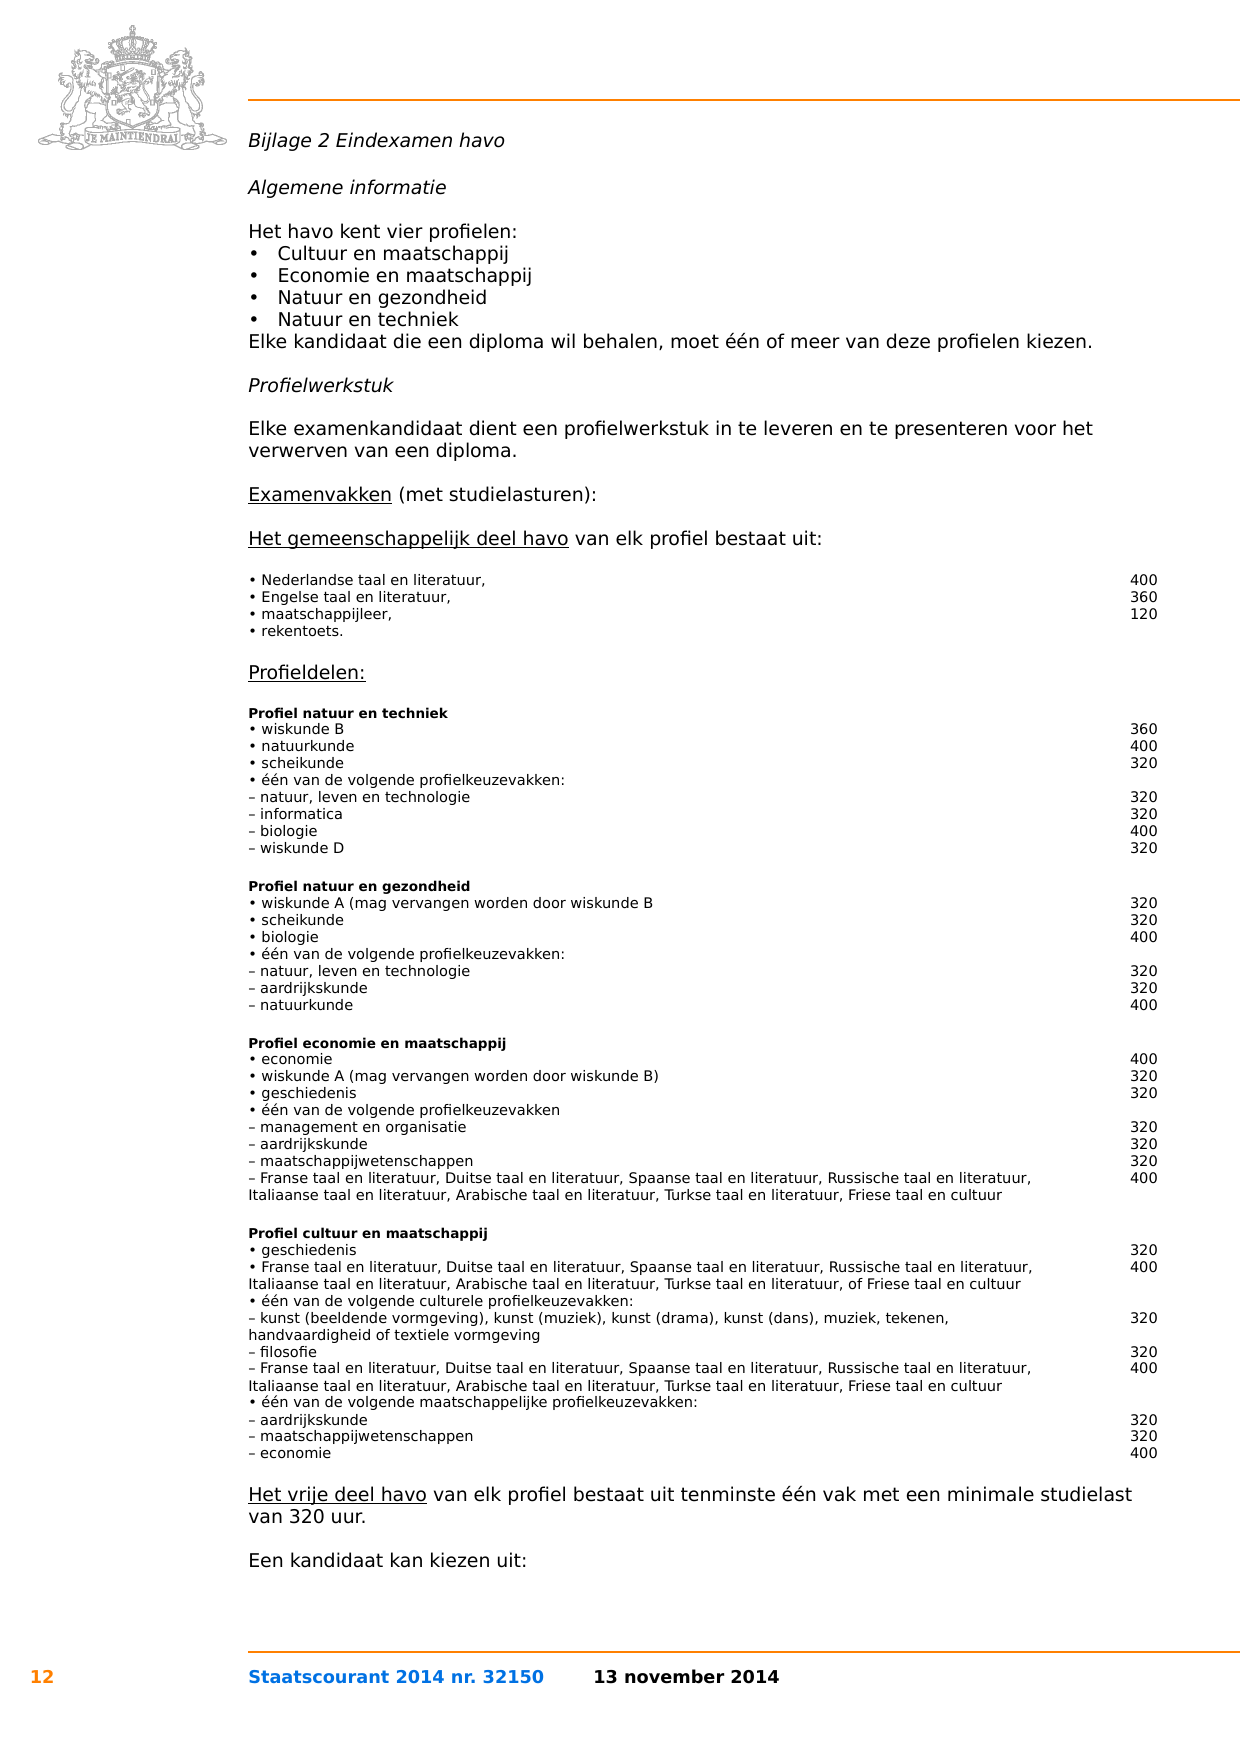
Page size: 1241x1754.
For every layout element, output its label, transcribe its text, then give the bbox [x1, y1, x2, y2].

table_cell • één van de volgende profielkeuzevakken: [248, 946, 1072, 963]
table_cell 360 [1073, 589, 1163, 606]
text Een kandidaat kan kiezen uit: [248, 1550, 1163, 1572]
table_header • Nederlandse taal en literatuur, [248, 572, 1072, 589]
table_cell 400 [1073, 1170, 1163, 1204]
text Elke kandidaat die een diploma wil behalen, moet één of meer van deze profielen kiezen. [248, 331, 1163, 353]
table_cell – Franse taal en literatuur, Duitse taal en literatuur, Spaanse taal en literatuur, Russische taal en literatuur, Italiaanse taal en literatuur, Arabische taal en literatuur, Turkse taal en literatuur, Friese taal en cultuur [248, 1360, 1073, 1394]
table_cell 320 [1071, 840, 1163, 857]
table_cell 400 [1071, 738, 1163, 755]
table_cell – natuurkunde [248, 997, 1072, 1013]
subtitle Algemene informatie [248, 177, 1163, 199]
table_cell – biologie [248, 823, 1071, 840]
table_cell 320 [1073, 1119, 1163, 1136]
subtitle Bijlage 2 Eindexamen havo [248, 130, 1163, 152]
table_cell 120 [1073, 606, 1163, 623]
table_cell • één van de volgende profielkeuzevakken: [248, 772, 1071, 789]
text • Economie en maatschappij [248, 265, 1163, 287]
text Elke examenkandidaat dient een profielwerkstuk in te leveren en te presenteren voor het verwerven van een diploma. [248, 418, 1163, 462]
table_cell 400 [1073, 997, 1163, 1013]
table_cell [1073, 623, 1163, 640]
table_cell 320 [1073, 1068, 1163, 1085]
text Het havo kent vier profielen: [248, 221, 1163, 243]
table_header Profiel natuur en gezondheid [248, 879, 1163, 895]
table_cell 320 [1073, 1344, 1163, 1360]
table_cell – informatica [248, 806, 1071, 823]
table_cell 400 [1071, 823, 1163, 840]
table_cell 320 [1073, 980, 1163, 997]
table_cell • geschiedenis [248, 1085, 1073, 1102]
table_cell • Franse taal en literatuur, Duitse taal en literatuur, Spaanse taal en literatuur, Russische taal en literatuur, Italiaanse taal en literatuur, Arabische taal en literatuur, Turkse taal en literatuur, of Friese taal en cultuur [248, 1259, 1073, 1292]
text Profieldelen: [248, 662, 1163, 684]
table_cell • wiskunde A (mag vervangen worden door wiskunde B [248, 895, 1072, 912]
table_cell • natuurkunde [248, 738, 1071, 755]
table_cell 320 [1073, 1136, 1163, 1153]
text • Natuur en techniek [248, 309, 1163, 331]
table_cell [1073, 1102, 1163, 1119]
table_cell 320 [1073, 1153, 1163, 1170]
table_cell [1073, 946, 1163, 963]
table_cell 320 [1073, 963, 1163, 979]
table_cell • één van de volgende profielkeuzevakken [248, 1102, 1073, 1119]
table_cell 400 [1073, 929, 1163, 946]
table_header 400 [1073, 572, 1163, 589]
table_cell 320 [1073, 1085, 1163, 1102]
table_cell 320 [1073, 912, 1163, 929]
table_header Profiel cultuur en maatschappij [248, 1226, 1163, 1242]
table_header Profiel natuur en techniek [248, 706, 1163, 721]
picture [38, 25, 227, 150]
table_cell 320 [1073, 1310, 1163, 1343]
table_cell 320 [1071, 806, 1163, 823]
table_cell • biologie [248, 929, 1072, 946]
table_cell • wiskunde B [248, 721, 1071, 738]
table_cell • economie [248, 1051, 1073, 1068]
table_cell 320 [1071, 755, 1163, 772]
table_cell • maatschappijleer, [248, 606, 1072, 623]
table_cell • één van de volgende culturele profielkeuzevakken: [248, 1293, 1073, 1309]
table_cell • scheikunde [248, 755, 1071, 772]
text Het gemeenschappelijk deel havo van elk profiel bestaat uit: [248, 528, 1163, 550]
table_cell • rekentoets. [248, 623, 1072, 640]
text Het vrije deel havo van elk profiel bestaat uit tenminste één vak met een minimale studielast van 320 uur. [248, 1484, 1163, 1528]
table_cell [1073, 1293, 1163, 1309]
table_header Profiel economie en maatschappij [248, 1035, 1163, 1051]
table_cell 320 [1073, 1428, 1163, 1445]
table_cell – maatschappijwetenschappen [248, 1153, 1073, 1170]
table_cell 400 [1073, 1051, 1163, 1068]
table_cell 320 [1073, 895, 1163, 912]
text Examenvakken (met studielasturen): [248, 484, 1163, 506]
table_cell – kunst (beeldende vormgeving), kunst (muziek), kunst (drama), kunst (dans), muziek, tekenen, handvaardigheid of textiele vormgeving [248, 1310, 1073, 1343]
table_cell • één van de volgende maatschappelijke profielkeuzevakken: [248, 1394, 1073, 1411]
table_cell 320 [1073, 1411, 1163, 1428]
table_cell – aardrijkskunde [248, 1411, 1073, 1428]
table_cell – wiskunde D [248, 840, 1071, 857]
table_cell – management en organisatie [248, 1119, 1073, 1136]
table_cell – aardrijkskunde [248, 1136, 1073, 1153]
table_cell 320 [1073, 1242, 1163, 1258]
table_cell [1071, 772, 1163, 789]
table_cell – economie [248, 1445, 1073, 1462]
text • Cultuur en maatschappij [248, 243, 1163, 265]
table_cell – aardrijkskunde [248, 980, 1072, 997]
table_cell 360 [1071, 721, 1163, 738]
table_cell • scheikunde [248, 912, 1072, 929]
subtitle Profielwerkstuk [248, 374, 1163, 396]
table_cell 320 [1071, 789, 1163, 806]
table_cell – maatschappijwetenschappen [248, 1428, 1073, 1445]
table_cell 400 [1073, 1360, 1163, 1394]
table_cell – Franse taal en literatuur, Duitse taal en literatuur, Spaanse taal en literatuur, Russische taal en literatuur, Italiaanse taal en literatuur, Arabische taal en literatuur, Turkse taal en literatuur, Friese taal en cultuur [248, 1170, 1073, 1204]
table_cell [1073, 1394, 1163, 1411]
table_cell 400 [1073, 1259, 1163, 1292]
table_cell • wiskunde A (mag vervangen worden door wiskunde B) [248, 1068, 1073, 1085]
table_cell • Engelse taal en literatuur, [248, 589, 1072, 606]
table_cell – filosofie [248, 1344, 1073, 1360]
table_cell 400 [1073, 1445, 1163, 1462]
table_cell • geschiedenis [248, 1242, 1073, 1258]
text • Natuur en gezondheid [248, 287, 1163, 309]
table_cell – natuur, leven en technologie [248, 963, 1072, 979]
table_cell – natuur, leven en technologie [248, 789, 1071, 806]
